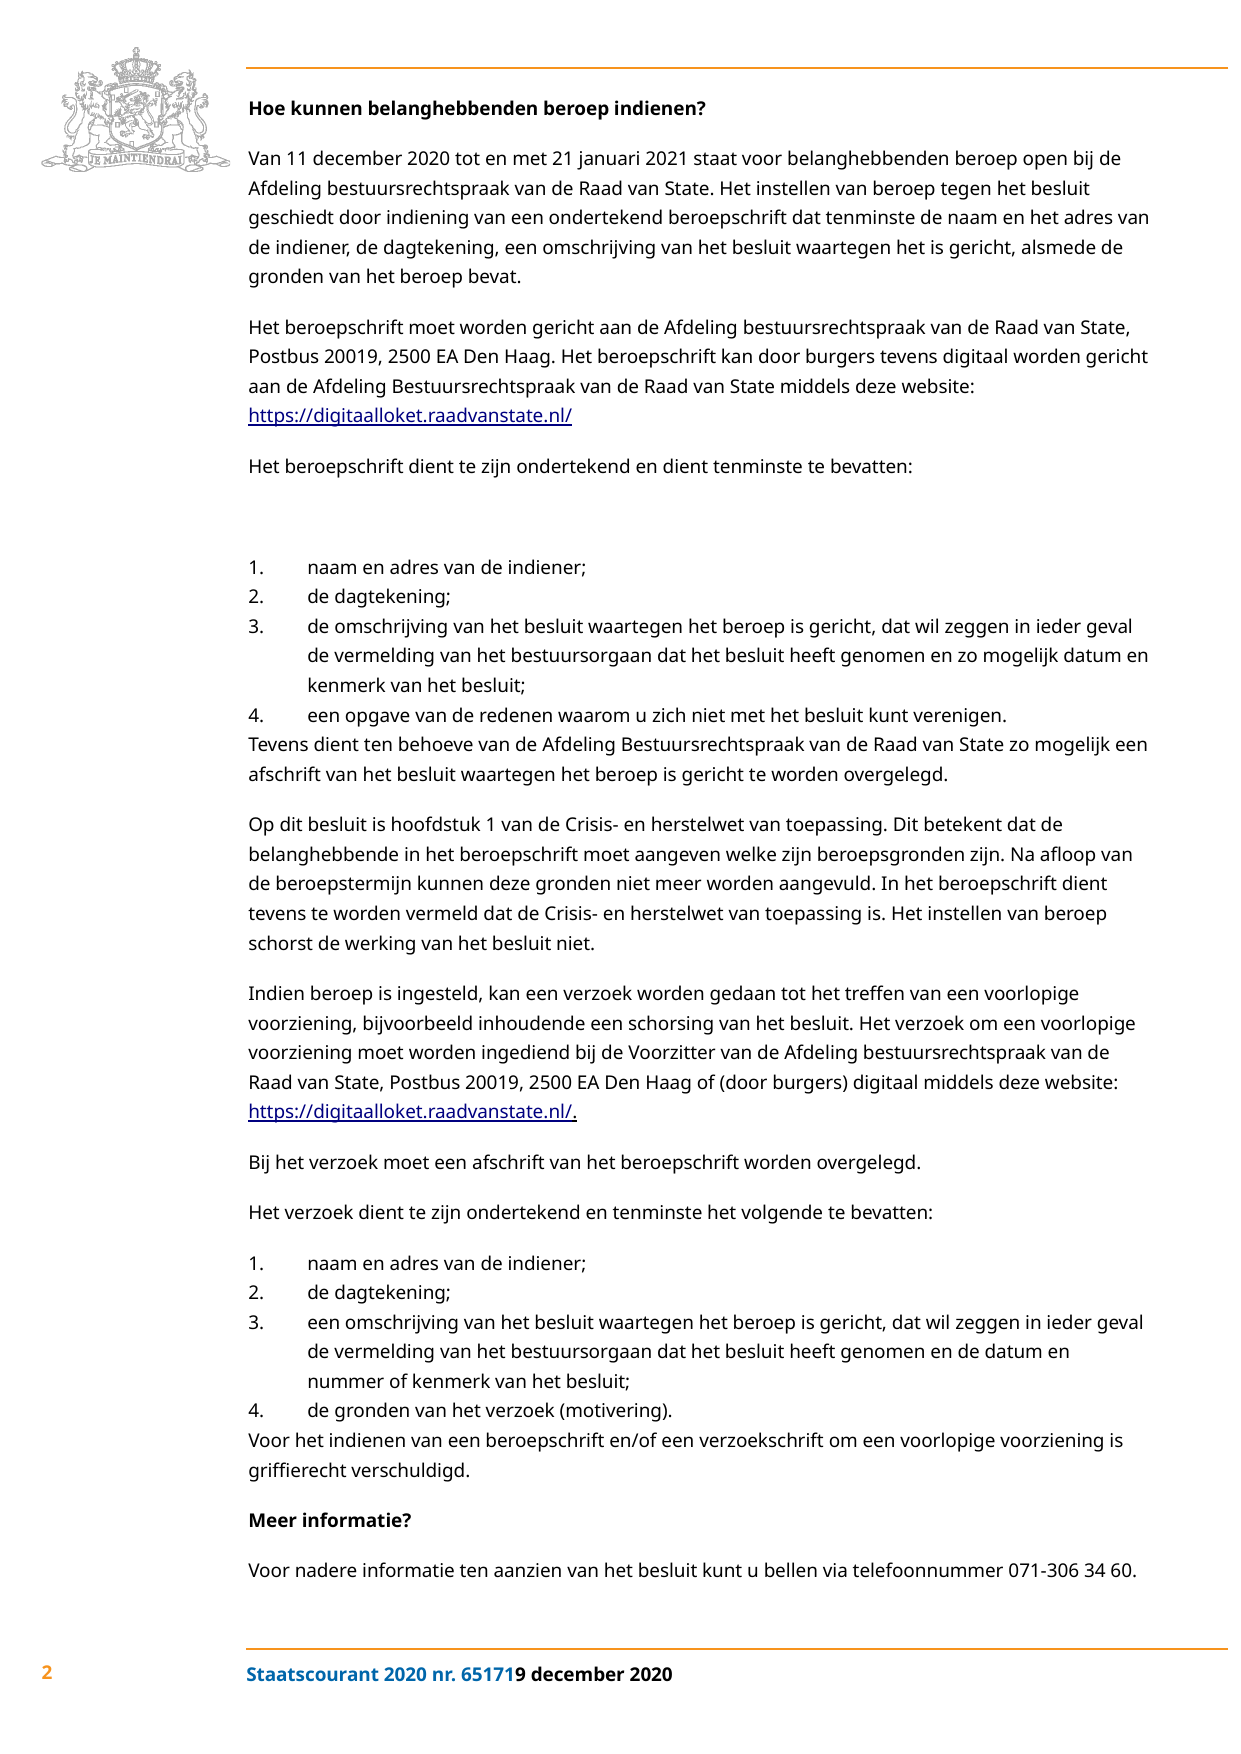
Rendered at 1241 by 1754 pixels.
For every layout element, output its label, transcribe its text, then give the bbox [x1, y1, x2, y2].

list de omschrijving van het besluit waartegen het beroep is gericht, dat wil zeggen in ieder geval de vermelding van het bestuursorgaan dat het besluit heeft genomen en zo mogelijk datum en kenmerk van het besluit; [248, 613, 1152, 698]
text Van 11 december 2020 tot en met 21 januari 2021 staat voor belanghebbenden beroep open bij de Afdeling bestuursrechtspraak van de Raad van State. Het instellen van beroep tegen het besluit geschiedt door indiening van een ondertekend beroepschrift dat tenminste de naam en het adres van de indiener, de dagtekening, een omschrijving van het besluit waartegen het is gericht, alsmede de gronden van het beroep bevat. [248, 145, 1152, 289]
list naam en adres van de indiener; [248, 1250, 1152, 1276]
text Voor het indienen van een beroepschrift en/of een verzoekschrift om een voorlopige voorziening is griffierecht verschuldigd. [248, 1427, 1152, 1483]
text Hoe kunnen belanghebbenden beroep indienen? [248, 95, 1152, 121]
text Voor nadere informatie ten aanzien van het besluit kunt u bellen via telefoonnummer 071-306 34 60. [248, 1558, 1152, 1583]
list naam en adres van de indiener; [248, 554, 1152, 580]
text Het verzoek dient te zijn ondertekend en tenminste het volgende te bevatten: [248, 1199, 1152, 1225]
text Meer informatie? [248, 1507, 1152, 1533]
text Het beroepschrift dient te zijn ondertekend en dient tenminste te bevatten: [248, 453, 1152, 479]
list een omschrijving van het besluit waartegen het beroep is gericht, dat wil zeggen in ieder geval de vermelding van het bestuursorgaan dat het besluit heeft genomen en de datum en nummer of kenmerk van het besluit; [248, 1309, 1152, 1394]
list de dagtekening; [248, 1279, 1152, 1305]
text Het beroepschrift moet worden gericht aan de Afdeling bestuursrechtspraak van de Raad van State, Postbus 20019, 2500 EA Den Haag. Het beroepschrift kan door burgers tevens digitaal worden gericht aan de Afdeling Bestuursrechtspraak van de Raad van State middels deze website: https://digitaalloket.raadvanstate.nl/ [248, 314, 1152, 428]
list de gronden van het verzoek (motivering). [248, 1398, 1152, 1423]
text Op dit besluit is hoofdstuk 1 van de Crisis- en herstelwet van toepassing. Dit betekent dat de belanghebbende in het beroepschrift moet aangeven welke zijn beroepsgronden zijn. Na afloop van de beroepstermijn kunnen deze gronden niet meer worden aangevuld. In het beroepschrift dient tevens te worden vermeld dat de Crisis- en herstelwet van toepassing is. Het instellen van beroep schorst de werking van het besluit niet. [248, 811, 1152, 956]
text Bij het verzoek moet een afschrift van het beroepschrift worden overgelegd. [248, 1149, 1152, 1175]
list de dagtekening; [248, 583, 1152, 609]
picture [41, 47, 231, 172]
text Indien beroep is ingesteld, kan een verzoek worden gedaan tot het treffen van een voorlopige voorziening, bijvoorbeeld inhoudende een schorsing van het besluit. Het verzoek om een voorlopige voorziening moet worden ingediend bij de Voorzitter van de Afdeling bestuursrechtspraak van de Raad van State, Postbus 20019, 2500 EA Den Haag of (door burgers) digitaal middels deze website: https://digitaalloket.raadvanstate.nl/. [248, 980, 1152, 1124]
text Tevens dient ten behoeve van de Afdeling Bestuursrechtspraak van de Raad van State zo mogelijk een afschrift van het besluit waartegen het beroep is gericht te worden overgelegd. [248, 731, 1152, 787]
list een opgave van de redenen waarom u zich niet met het besluit kunt verenigen. [248, 702, 1152, 728]
